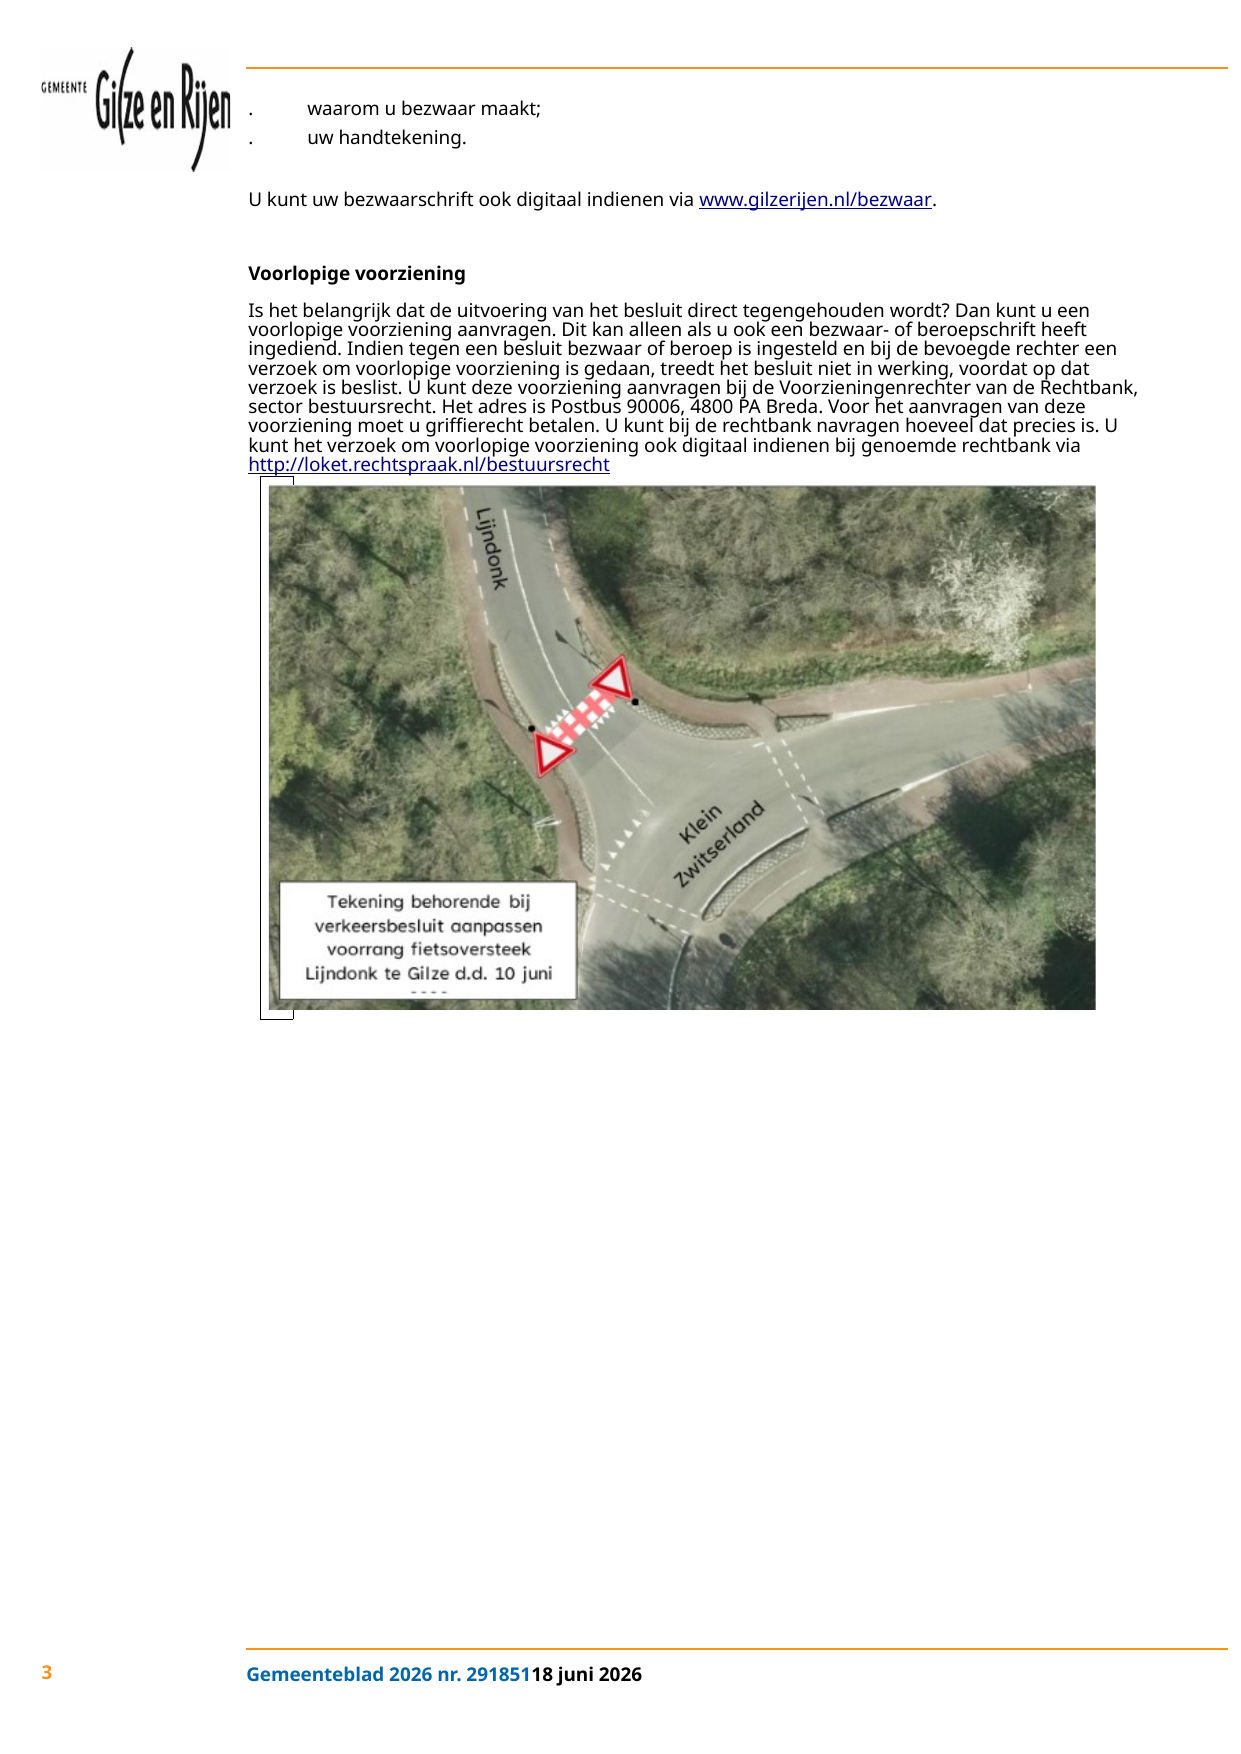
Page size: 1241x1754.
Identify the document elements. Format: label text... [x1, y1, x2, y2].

list waarom u bezwaar maakt; [248, 95, 1152, 121]
list uw handtekening. [248, 124, 1152, 150]
text U kunt uw bezwaarschrift ook digitaal indienen via www.gilzerijen.nl/bezwaar. [248, 191, 1152, 210]
picture [268, 485, 1096, 1010]
text Voorlopige voorziening [248, 265, 1152, 284]
text Is het belangrijk dat de uitvoering van het besluit direct tegengehouden wordt? Dan kunt u een voorlopige voorziening aanvragen. Dit kan alleen als u ook een bezwaar- of beroepschrift heeft ingediend. Indien tegen een besluit bezwaar of beroep is ingesteld en bij de bevoegde rechter een verzoek om voorlopige voorziening is gedaan, treedt het besluit niet in werking, voordat op dat verzoek is beslist. U kunt deze voorziening aanvragen bij de Voorzieningenrechter van de Rechtbank, sector bestuursrecht. Het adres is Postbus 90006, 4800 PA Breda. Voor het aanvragen van deze voorziening moet u griffierecht betalen. U kunt bij de rechtbank navragen hoeveel dat precies is. U kunt het verzoek om voorlopige voorziening ook digitaal indienen bij genoemde rechtbank via http://loket.rechtspraak.nl/bestuursrecht [248, 302, 1152, 475]
picture [41, 47, 231, 172]
